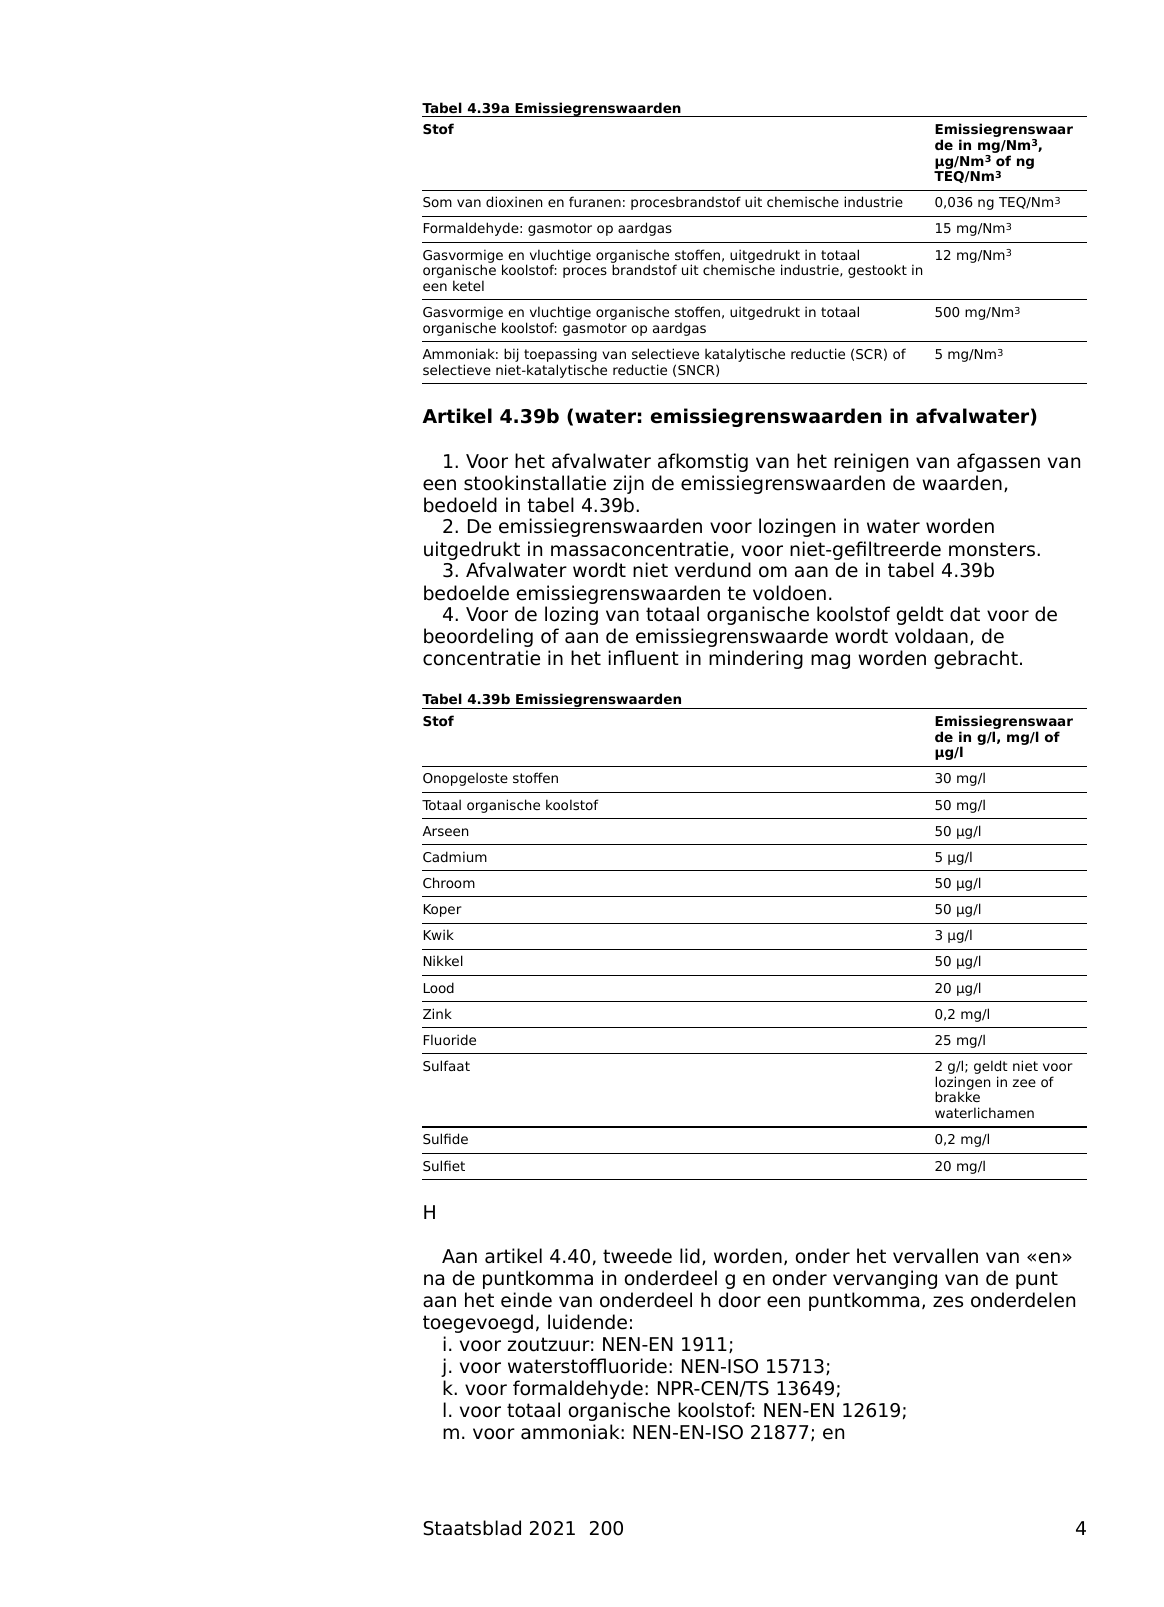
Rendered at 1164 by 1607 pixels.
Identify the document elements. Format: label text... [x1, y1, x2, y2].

table_cell 2 g/l; geldt niet voor lozingen in zee of brakke waterlichamen [929, 1054, 1087, 1126]
table_header Tabel 4.39a Emissiegrenswaarden [422, 100, 1087, 116]
table_cell 25 mg/l [929, 1028, 1087, 1053]
table_cell 30 mg/l [929, 767, 1087, 792]
table_cell Emissiegrenswaarde in mg/Nm3, µg/Nm3 of ng TEQ/Nm3 [929, 117, 1087, 189]
table_cell Cadmium [422, 845, 928, 870]
table_cell Emissiegrenswaarde in g/l, mg/l of µg/l [929, 709, 1087, 766]
table_cell 50 µg/l [929, 950, 1087, 975]
table_cell Fluoride [422, 1028, 928, 1053]
table_cell 50 mg/l [929, 793, 1087, 818]
table_cell 500 mg/Nm3 [929, 300, 1087, 341]
text 1. Voor het afvalwater afkomstig van het reinigen van afgassen van een stookinstallatie zijn de emissiegrenswaarden de waarden, bedoeld in tabel 4.39b. [422, 451, 1087, 516]
table_cell Stof [422, 709, 928, 766]
table_cell 0,2 mg/l [929, 1002, 1087, 1027]
text j. voor waterstoffluoride: NEN-ISO 15713; [422, 1356, 1087, 1378]
table_cell 0,036 ng TEQ/Nm3 [929, 191, 1087, 216]
table_cell 50 µg/l [929, 871, 1087, 896]
text i. voor zoutzuur: NEN-EN 1911; [422, 1334, 1087, 1356]
text m. voor ammoniak: NEN-EN-ISO 21877; en [422, 1422, 1087, 1444]
table_cell 20 µg/l [929, 976, 1087, 1001]
table_cell Formaldehyde: gasmotor op aardgas [422, 217, 928, 242]
table_cell Sulfiet [422, 1154, 928, 1179]
table_cell Sulfaat [422, 1054, 928, 1126]
text k. voor formaldehyde: NPR-CEN/TS 13649; [422, 1378, 1087, 1400]
text 2. De emissiegrenswaarden voor lozingen in water worden uitgedrukt in massaconcentratie, voor niet-gefiltreerde monsters. [422, 516, 1087, 560]
table_cell 50 µg/l [929, 897, 1087, 922]
table_cell 20 mg/l [929, 1154, 1087, 1179]
table_cell 12 mg/Nm3 [929, 243, 1087, 299]
table_cell 3 µg/l [929, 924, 1087, 948]
text 4. Voor de lozing van totaal organische koolstof geldt dat voor de beoordeling of aan de emissiegrenswaarde wordt voldaan, de concentratie in het influent in mindering mag worden gebracht. [422, 604, 1087, 670]
table_cell Ammoniak: bij toepassing van selectieve katalytische reductie (SCR) of selectieve niet-katalytische reductie (SNCR) [422, 342, 928, 383]
table_cell 5 µg/l [929, 845, 1087, 870]
table_cell Stof [422, 117, 928, 189]
table_cell Nikkel [422, 950, 928, 975]
table_cell Som van dioxinen en furanen: procesbrandstof uit chemische industrie [422, 191, 928, 216]
table_cell Gasvormige en vluchtige organische stoffen, uitgedrukt in totaal organische koolstof: proces brandstof uit chemische industrie, gestookt in een ketel [422, 243, 928, 299]
table_cell Koper [422, 897, 928, 922]
table_cell Kwik [422, 924, 928, 948]
table_cell 50 µg/l [929, 819, 1087, 844]
table_cell 5 mg/Nm3 [929, 342, 1087, 383]
text H [422, 1202, 1087, 1224]
table_cell Totaal organische koolstof [422, 793, 928, 818]
table_header Tabel 4.39b Emissiegrenswaarden [422, 692, 1087, 708]
table_cell 15 mg/Nm3 [929, 217, 1087, 242]
table_cell Gasvormige en vluchtige organische stoffen, uitgedrukt in totaal organische koolstof: gasmotor op aardgas [422, 300, 928, 341]
text l. voor totaal organische koolstof: NEN-EN 12619; [422, 1400, 1087, 1422]
table_cell Zink [422, 1002, 928, 1027]
text Aan artikel 4.40, tweede lid, worden, onder het vervallen van «en» na de puntkomma in onderdeel g en onder vervanging van de punt aan het einde van onderdeel h door een puntkomma, zes onderdelen toegevoegd, luidende: [422, 1246, 1087, 1334]
table_cell Onopgeloste stoffen [422, 767, 928, 792]
text 3. Afvalwater wordt niet verdund om aan de in tabel 4.39b bedoelde emissiegrenswaarden te voldoen. [422, 560, 1087, 604]
subtitle Artikel 4.39b (water: emissiegrenswaarden in afvalwater) [422, 406, 1087, 428]
table_cell Chroom [422, 871, 928, 896]
table_cell Arseen [422, 819, 928, 844]
table_cell 0,2 mg/l [929, 1128, 1087, 1153]
table_cell Lood [422, 976, 928, 1001]
table_cell Sulfide [422, 1128, 928, 1153]
